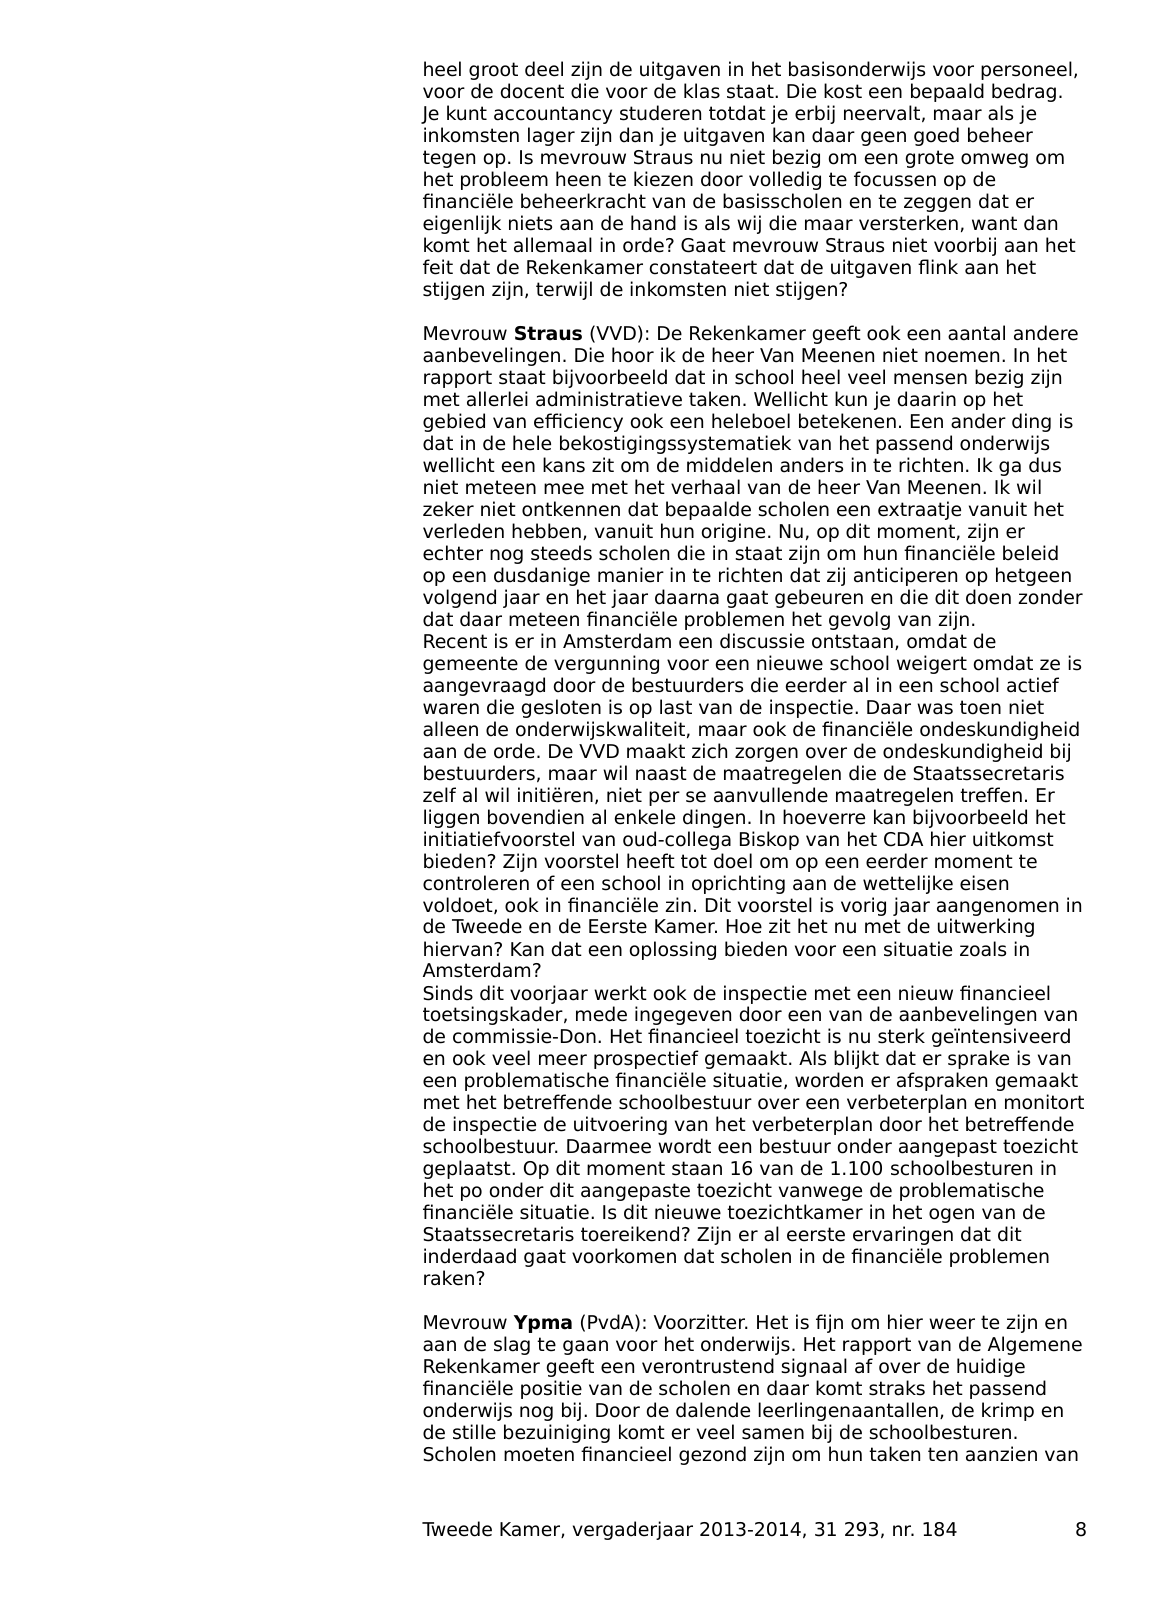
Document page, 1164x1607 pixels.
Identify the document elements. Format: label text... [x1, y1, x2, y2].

text Sinds dit voorjaar werkt ook de inspectie met een nieuw financieel toetsingskader, mede ingegeven door een van de aanbevelingen van de commissie-Don. Het financieel toezicht is nu sterk geïntensiveerd en ook veel meer prospectief gemaakt. Als blijkt dat er sprake is van een problematische financiële situatie, worden er afspraken gemaakt met het betreffende schoolbestuur over een verbeterplan en monitort de inspectie de uitvoering van het verbeterplan door het betreffende schoolbestuur. Daarmee wordt een bestuur onder aangepast toezicht geplaatst. Op dit moment staan 16 van de 1.100 schoolbesturen in het po onder dit aangepaste toezicht vanwege de problematische financiële situatie. Is dit nieuwe toezichtkamer in het ogen van de Staatssecretaris toereikend? Zijn er al eerste ervaringen dat dit inderdaad gaat voorkomen dat scholen in de financiële problemen raken? [422, 982, 1087, 1290]
text Mevrouw Straus (VVD): De Rekenkamer geeft ook een aantal andere aanbevelingen. Die hoor ik de heer Van Meenen niet noemen. In het rapport staat bijvoorbeeld dat in school heel veel mensen bezig zijn met allerlei administratieve taken. Wellicht kun je daarin op het gebied van efficiency ook een heleboel betekenen. Een ander ding is dat in de hele bekostigingssystematiek van het passend onderwijs wellicht een kans zit om de middelen anders in te richten. Ik ga dus niet meteen mee met het verhaal van de heer Van Meenen. Ik wil zeker niet ontkennen dat bepaalde scholen een extraatje vanuit het verleden hebben, vanuit hun origine. Nu, op dit moment, zijn er echter nog steeds scholen die in staat zijn om hun financiële beleid op een dusdanige manier in te richten dat zij anticiperen op hetgeen volgend jaar en het jaar daarna gaat gebeuren en die dit doen zonder dat daar meteen financiële problemen het gevolg van zijn. [422, 323, 1087, 631]
text Mevrouw Ypma (PvdA): Voorzitter. Het is fijn om hier weer te zijn en aan de slag te gaan voor het onderwijs. Het rapport van de Algemene Rekenkamer geeft een verontrustend signaal af over de huidige financiële positie van de scholen en daar komt straks het passend onderwijs nog bij. Door de dalende leerlingenaantallen, de krimp en de stille bezuiniging komt er veel samen bij de schoolbesturen. Scholen moeten financieel gezond zijn om hun taken ten aanzien van [422, 1312, 1087, 1466]
text heel groot deel zijn de uitgaven in het basisonderwijs voor personeel, voor de docent die voor de klas staat. Die kost een bepaald bedrag. Je kunt accountancy studeren totdat je erbij neervalt, maar als je inkomsten lager zijn dan je uitgaven kan daar geen goed beheer tegen op. Is mevrouw Straus nu niet bezig om een grote omweg om het probleem heen te kiezen door volledig te focussen op de financiële beheerkracht van de basisscholen en te zeggen dat er eigenlijk niets aan de hand is als wij die maar versterken, want dan komt het allemaal in orde? Gaat mevrouw Straus niet voorbij aan het feit dat de Rekenkamer constateert dat de uitgaven flink aan het stijgen zijn, terwijl de inkomsten niet stijgen? [422, 59, 1087, 301]
text Recent is er in Amsterdam een discussie ontstaan, omdat de gemeente de vergunning voor een nieuwe school weigert omdat ze is aangevraagd door de bestuurders die eerder al in een school actief waren die gesloten is op last van de inspectie. Daar was toen niet alleen de onderwijskwaliteit, maar ook de financiële ondeskundigheid aan de orde. De VVD maakt zich zorgen over de ondeskundigheid bij bestuurders, maar wil naast de maatregelen die de Staatssecretaris zelf al wil initiëren, niet per se aanvullende maatregelen treffen. Er liggen bovendien al enkele dingen. In hoeverre kan bijvoorbeeld het initiatiefvoorstel van oud-collega Biskop van het CDA hier uitkomst bieden? Zijn voorstel heeft tot doel om op een eerder moment te controleren of een school in oprichting aan de wettelijke eisen voldoet, ook in financiële zin. Dit voorstel is vorig jaar aangenomen in de Tweede en de Eerste Kamer. Hoe zit het nu met de uitwerking hiervan? Kan dat een oplossing bieden voor een situatie zoals in Amsterdam? [422, 631, 1087, 982]
